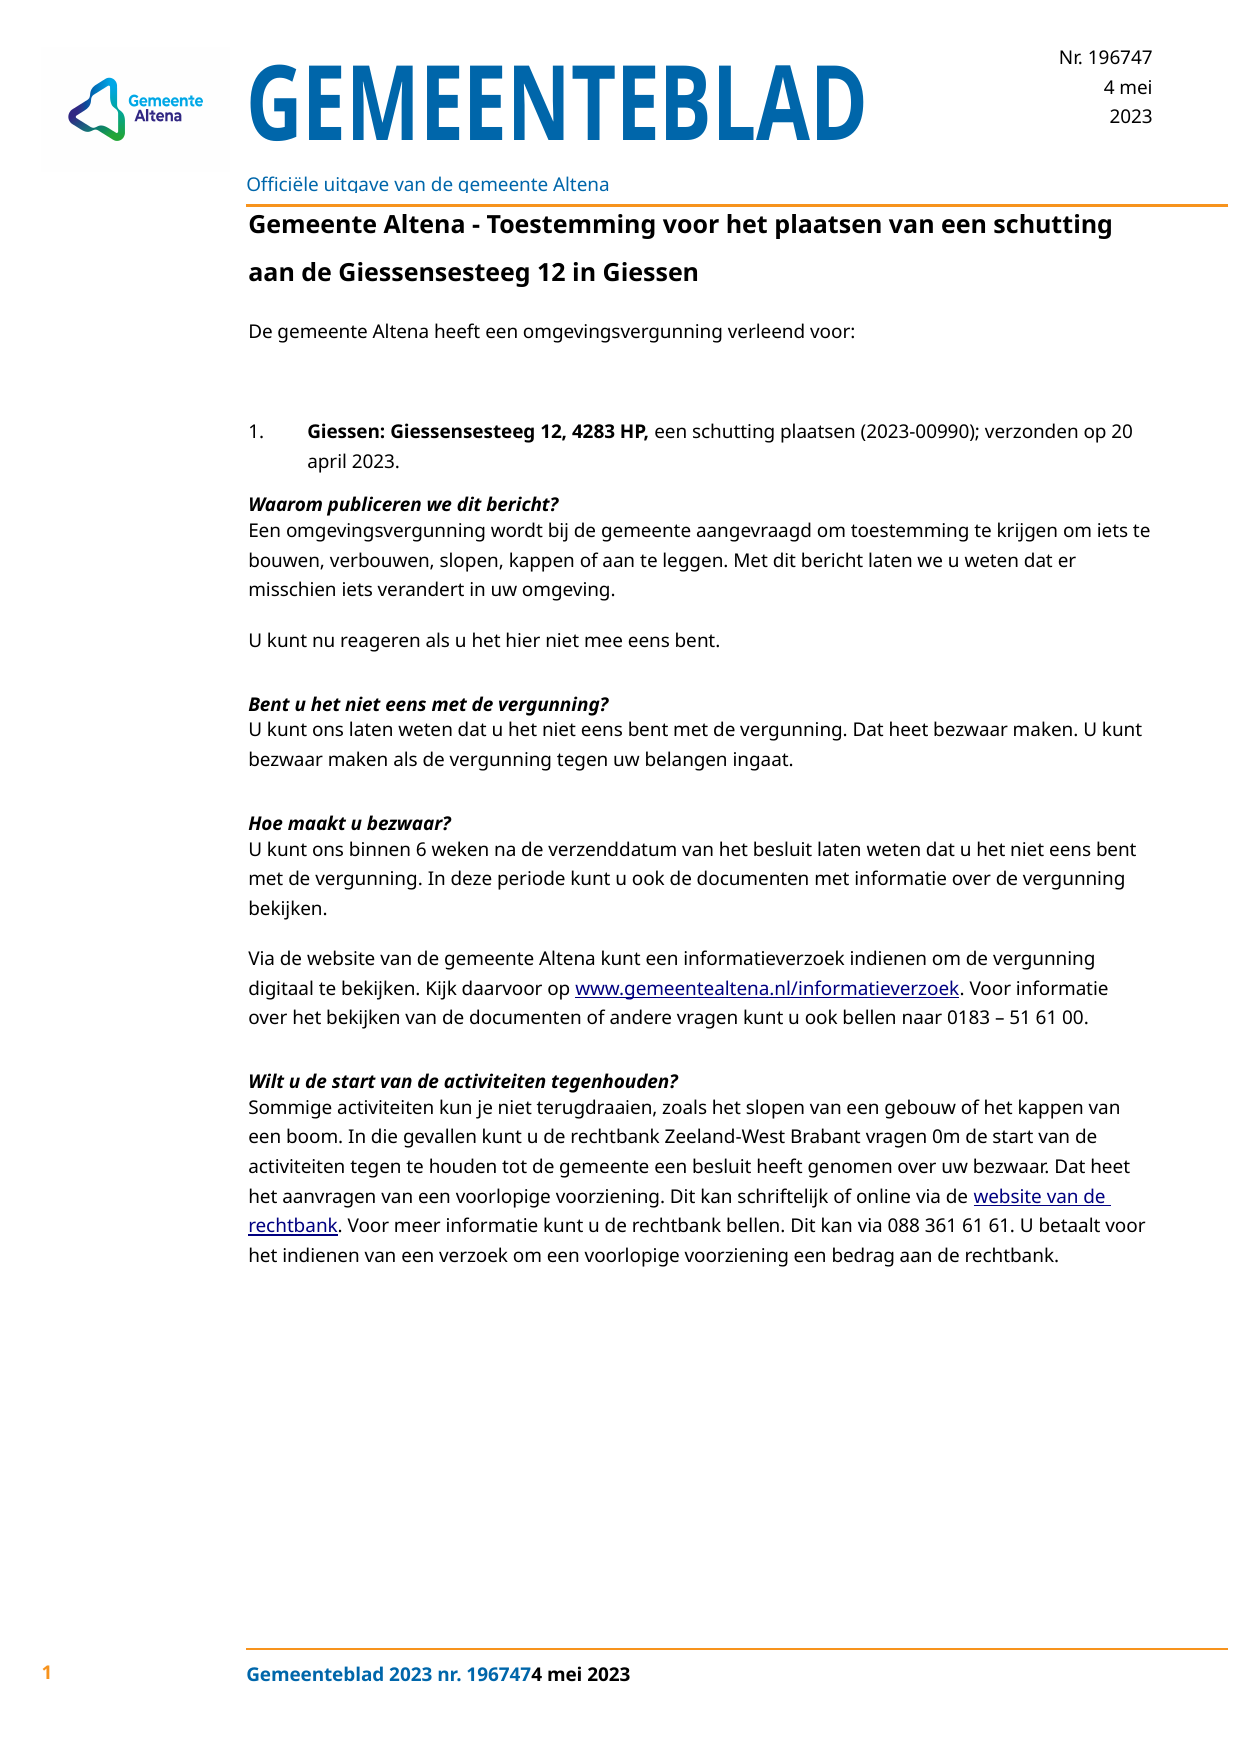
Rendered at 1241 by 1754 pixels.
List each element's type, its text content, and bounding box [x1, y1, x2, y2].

text Hoe maakt u bezwaar? [248, 810, 1152, 836]
picture [41, 47, 231, 172]
text Via de website van de gemeente Altena kunt een informatieverzoek indienen om de vergunning digitaal te bekijken. Kijk daarvoor op www.gemeentealtena.nl/informatieverzoek. Voor informatie over het bekijken van de documenten of andere vragen kunt u ook bellen naar 0183 – 51 61 00. [248, 945, 1152, 1030]
text Bent u het niet eens met de vergunning? [248, 691, 1152, 716]
text U kunt nu reageren als u het hier niet mee eens bent. [248, 627, 1152, 652]
text U kunt ons laten weten dat u het niet eens bent met de vergunning. Dat heet bezwaar maken. U kunt bezwaar maken als de vergunning tegen uw belangen ingaat. [248, 716, 1152, 772]
text Een omgevingsvergunning wordt bij de gemeente aangevraagd om toestemming te krijgen om iets te bouwen, verbouwen, slopen, kappen of aan te leggen. Met dit bericht laten we u weten dat er misschien iets verandert in uw omgeving. [248, 517, 1152, 602]
text U kunt ons binnen 6 weken na de verzenddatum van het besluit laten weten dat u het niet eens bent met de vergunning. In deze periode kunt u ook de documenten met informatie over de vergunning bekijken. [248, 836, 1152, 921]
text Wilt u de start van de activiteiten tegenhouden? [248, 1068, 1152, 1094]
list Giessen: Giessensesteeg 12, 4283 HP, een schutting plaatsen (2023-00990); verzonden op 20 april 2023. [248, 419, 1152, 474]
text De gemeente Altena heeft een omgevingsvergunning verleend voor: [248, 318, 1152, 344]
text Waarom publiceren we dit bericht? [248, 491, 1152, 517]
text Gemeente Altena - Toestemming voor het plaatsen van een schutting aan de Giessensesteeg 12 in Giessen [248, 207, 1152, 288]
text Sommige activiteiten kun je niet terugdraaien, zoals het slopen van een gebouw of het kappen van een boom. In die gevallen kunt u de rechtbank Zeeland-West Brabant vragen 0m de start van de activiteiten tegen te houden tot de gemeente een besluit heeft genomen over uw bezwaar. Dat heet het aanvragen van een voorlopige voorziening. Dit kan schriftelijk of online via de website van de rechtbank. Voor meer informatie kunt u de rechtbank bellen. Dit kan via 088 361 61 61. U betaalt voor het indienen van een verzoek om een voorlopige voorziening een bedrag aan de rechtbank. [248, 1094, 1152, 1268]
